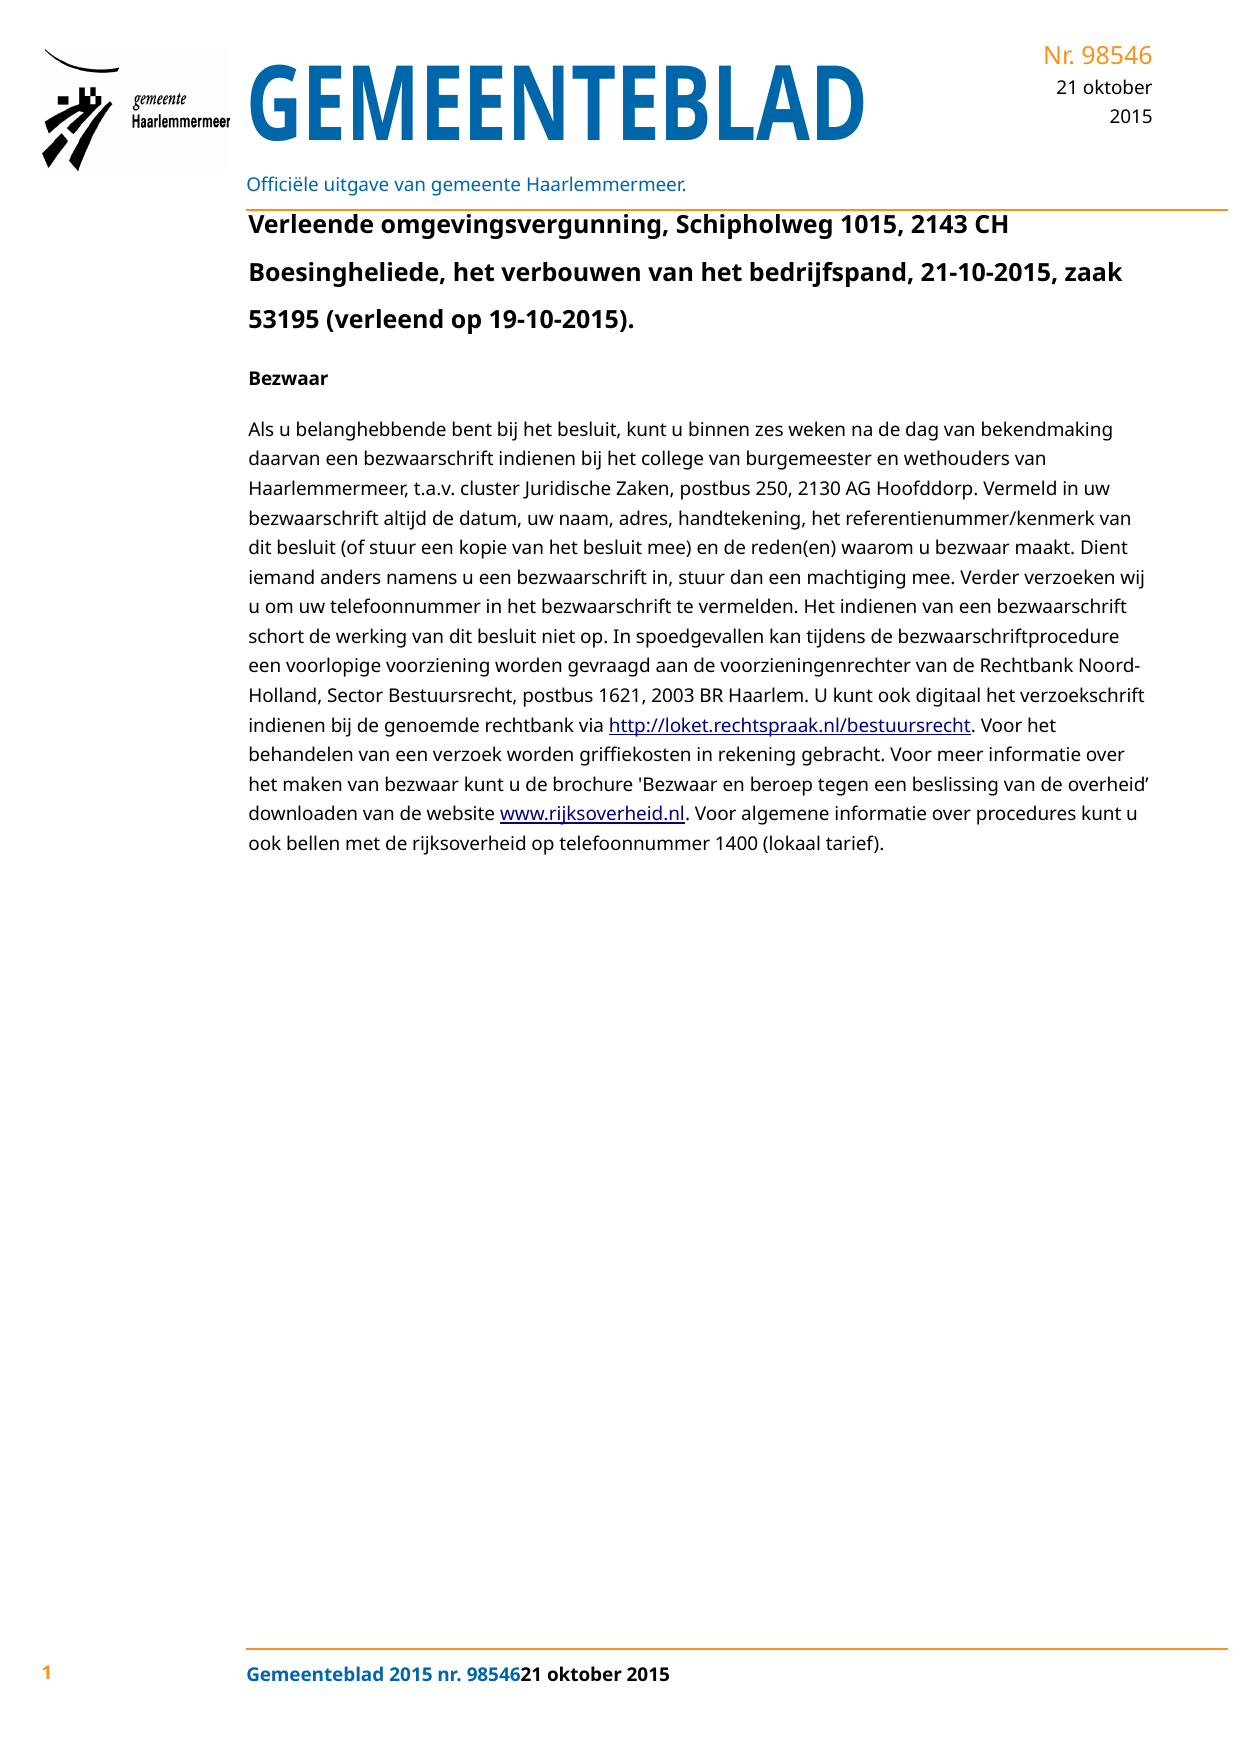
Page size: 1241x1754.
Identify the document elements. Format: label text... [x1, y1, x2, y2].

picture [41, 47, 231, 172]
text Als u belanghebbende bent bij het besluit, kunt u binnen zes weken na de dag van bekendmaking daarvan een bezwaarschrift indienen bij het college van burgemeester en wethouders van Haarlemmermeer, t.a.v. cluster Juridische Zaken, postbus 250, 2130 AG Hoofddorp. Vermeld in uw bezwaarschrift altijd de datum, uw naam, adres, handtekening, het referentienummer/kenmerk van dit besluit (of stuur een kopie van het besluit mee) en de reden(en) waarom u bezwaar maakt. Dient iemand anders namens u een bezwaarschrift in, stuur dan een machtiging mee. Verder verzoeken wij u om uw telefoonnummer in het bezwaarschrift te vermelden. Het indienen van een bezwaarschrift schort de werking van dit besluit niet op. In spoedgevallen kan tijdens de bezwaarschriftprocedure een voorlopige voorziening worden gevraagd aan de voorzieningenrechter van de Rechtbank Noord-Holland, Sector Bestuursrecht, postbus 1621, 2003 BR Haarlem. U kunt ook digitaal het verzoekschrift indienen bij de genoemde rechtbank via http://loket.rechtspraak.nl/bestuursrecht. Voor het behandelen van een verzoek worden griffiekosten in rekening gebracht. Voor meer informatie over het maken van bezwaar kunt u de brochure 'Bezwaar en beroep tegen een beslissing van de overheid’ downloaden van de website www.rijksoverheid.nl. Voor algemene informatie over procedures kunt u ook bellen met de rijksoverheid op telefoonnummer 1400 (lokaal tarief). [248, 416, 1152, 856]
text Verleende omgevingsvergunning, Schipholweg 1015, 2143 CH Boesingheliede, het verbouwen van het bedrijfspand, 21-10-2015, zaak 53195 (verleend op 19-10-2015). [248, 211, 1152, 336]
text Bezwaar [248, 366, 1152, 391]
